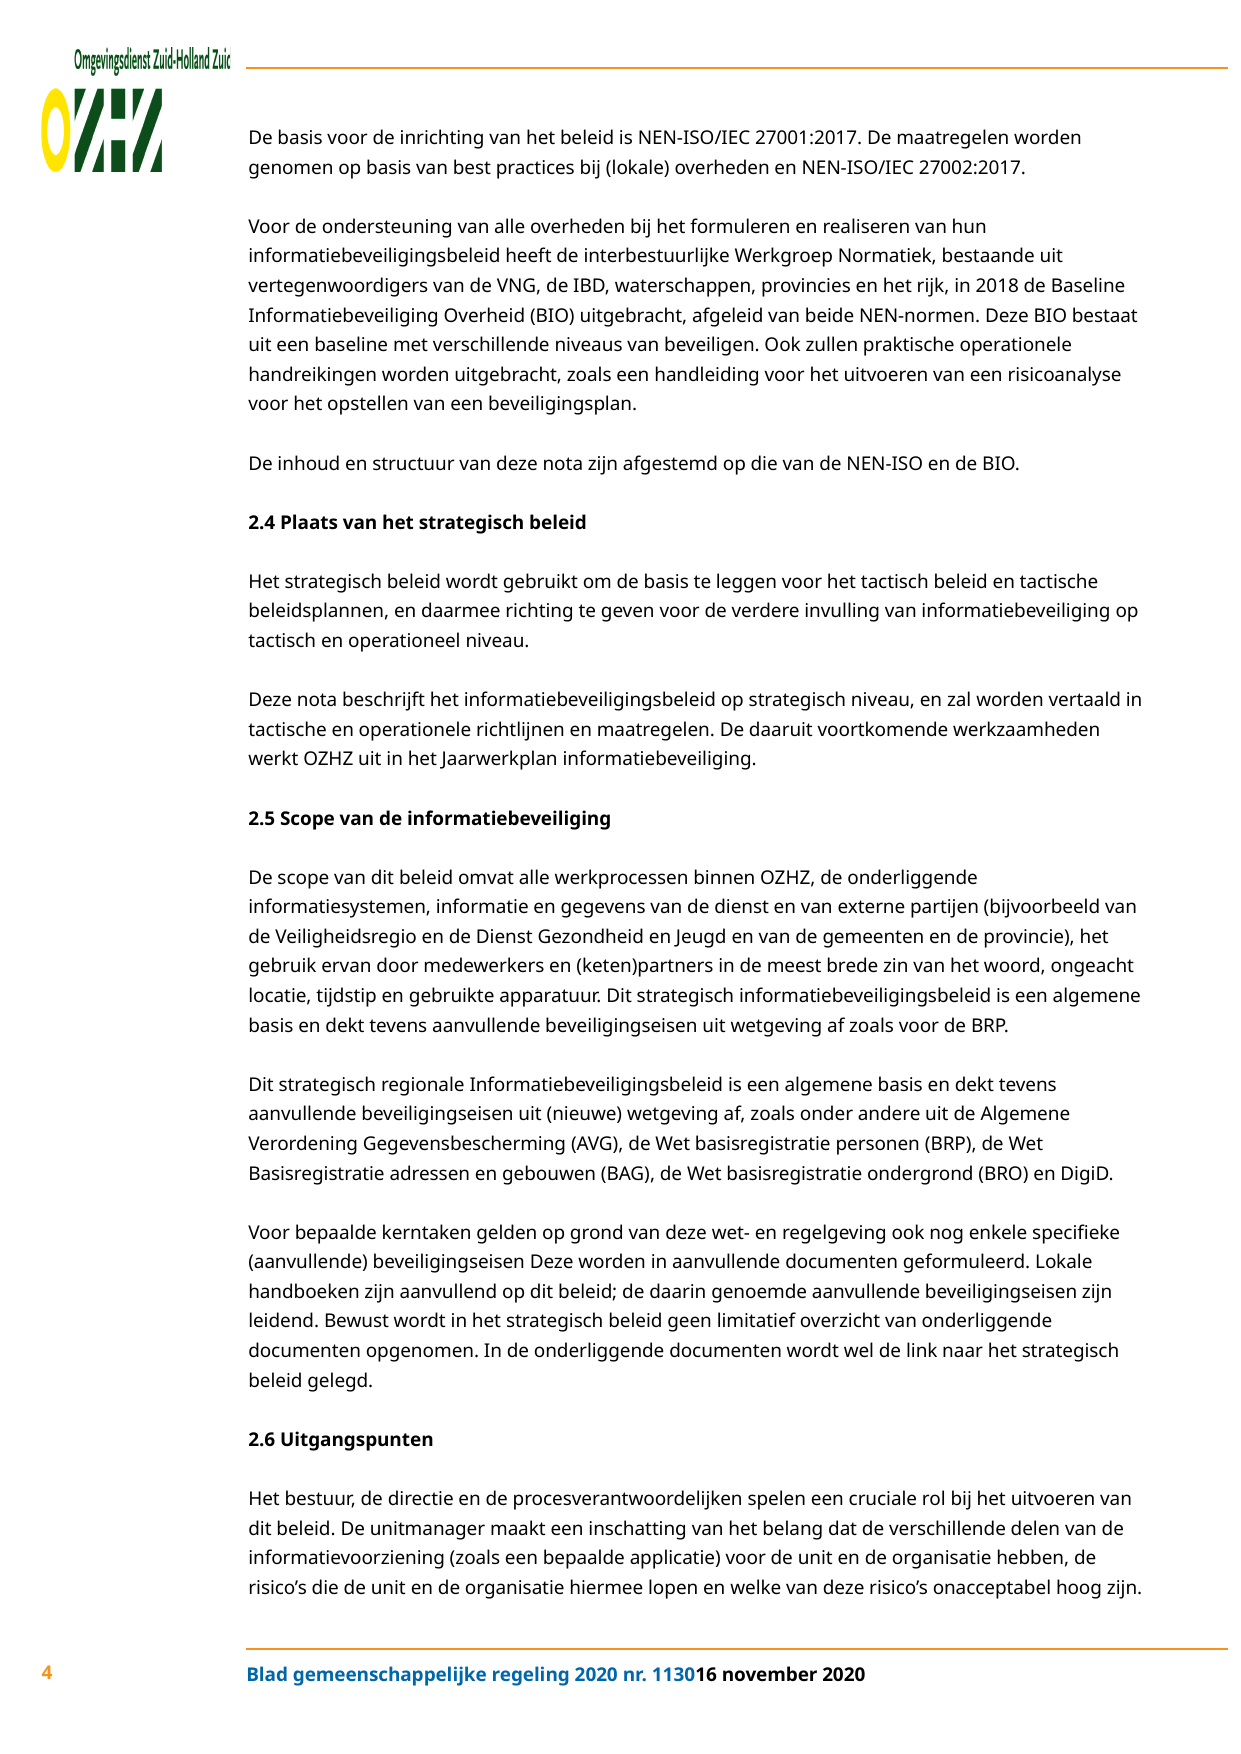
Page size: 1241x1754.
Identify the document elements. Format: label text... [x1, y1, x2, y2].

picture [41, 47, 231, 172]
text 2.4 Plaats van het strategisch beleid [248, 509, 1152, 535]
text De basis voor de inrichting van het beleid is NEN-ISO/IEC 27001:2017. De maatregelen worden genomen op basis van best practices bij (lokale) overheden en NEN-ISO/IEC 27002:2017. [248, 124, 1152, 180]
text 2.6 Uitgangspunten [248, 1426, 1152, 1452]
text De inhoud en structuur van deze nota zijn afgestemd op die van de NEN-ISO en de BIO. [248, 450, 1152, 476]
text Voor de ondersteuning van alle overheden bij het formuleren en realiseren van hun informatiebeveiligingsbeleid heeft de interbestuurlijke Werkgroep Normatiek, bestaande uit vertegenwoordigers van de VNG, de IBD, waterschappen, provincies en het rijk, in 2018 de Baseline Informatiebeveiliging Overheid (BIO) uitgebracht, afgeleid van beide NEN-normen. Deze BIO bestaat uit een baseline met verschillende niveaus van beveiligen. Ook zullen praktische operationele handreikingen worden uitgebracht, zoals een handleiding voor het uitvoeren van een risicoanalyse voor het opstellen van een beveiligingsplan. [248, 213, 1152, 416]
text Het strategisch beleid wordt gebruikt om de basis te leggen voor het tactisch beleid en tactische beleidsplannen, en daarmee richting te geven voor de verdere invulling van informatiebeveiliging op tactisch en operationeel niveau. [248, 568, 1152, 653]
text Voor bepaalde kerntaken gelden op grond van deze wet- en regelgeving ook nog enkele specifieke (aanvullende) beveiligingseisen Deze worden in aanvullende documenten geformuleerd. Lokale handboeken zijn aanvullend op dit beleid; de daarin genoemde aanvullende beveiligingseisen zijn leidend. Bewust wordt in het strategisch beleid geen limitatief overzicht van onderliggende documenten opgenomen. In de onderliggende documenten wordt wel de link naar het strategisch beleid gelegd. [248, 1219, 1152, 1393]
text Deze nota beschrijft het informatiebeveiligingsbeleid op strategisch niveau, en zal worden vertaald in tactische en operationele richtlijnen en maatregelen. De daaruit voortkomende werkzaamheden werkt OZHZ uit in het Jaarwerkplan informatiebeveiliging. [248, 686, 1152, 771]
text 2.5 Scope van de informatiebeveiliging [248, 805, 1152, 831]
text De scope van dit beleid omvat alle werkprocessen binnen OZHZ, de onderliggende informatiesystemen, informatie en gegevens van de dienst en van externe partijen (bijvoorbeeld van de Veiligheidsregio en de Dienst Gezondheid en Jeugd en van de gemeenten en de provincie), het gebruik ervan door medewerkers en (keten)partners in de meest brede zin van het woord, ongeacht locatie, tijdstip en gebruikte apparatuur. Dit strategisch informatiebeveiligingsbeleid is een algemene basis en dekt tevens aanvullende beveiligingseisen uit wetgeving af zoals voor de BRP. [248, 864, 1152, 1038]
text Het bestuur, de directie en de procesverantwoordelijken spelen een cruciale rol bij het uitvoeren van dit beleid. De unitmanager maakt een inschatting van het belang dat de verschillende delen van de informatievoorziening (zoals een bepaalde applicatie) voor de unit en de organisatie hebben, de risico’s die de unit en de organisatie hiermee lopen en welke van deze risico’s onacceptabel hoog zijn. [248, 1485, 1152, 1600]
text Dit strategisch regionale Informatiebeveiligingsbeleid is een algemene basis en dekt tevens aanvullende beveiligingseisen uit (nieuwe) wetgeving af, zoals onder andere uit de Algemene Verordening Gegevensbescherming (AVG), de Wet basisregistratie personen (BRP), de Wet Basisregistratie adressen en gebouwen (BAG), de Wet basisregistratie ondergrond (BRO) en DigiD. [248, 1071, 1152, 1186]
